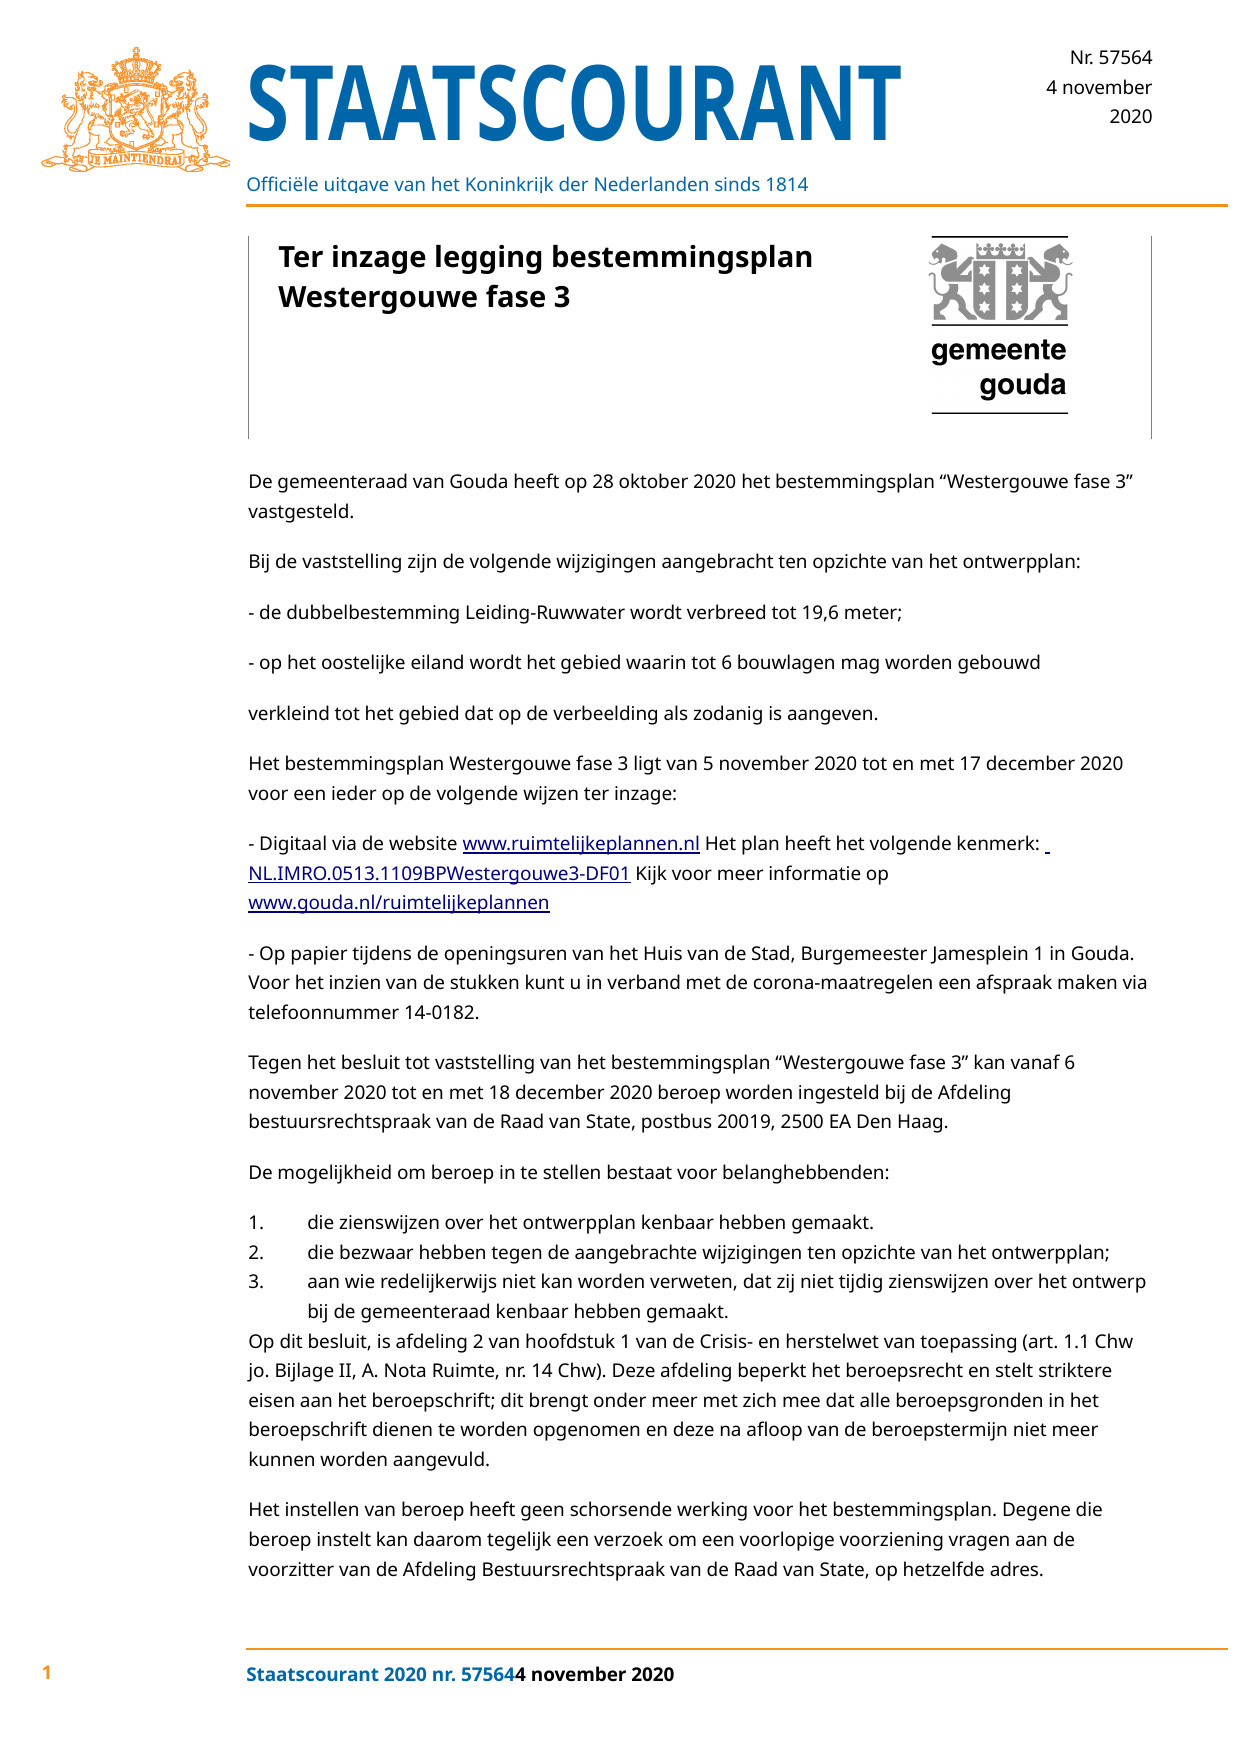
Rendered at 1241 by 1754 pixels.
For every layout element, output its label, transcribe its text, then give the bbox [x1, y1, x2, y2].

text - Digitaal via de website www.ruimtelijkeplannen.nl Het plan heeft het volgende kenmerk: NL.IMRO.0513.1109BPWestergouwe3-DF01 Kijk voor meer informatie op www.gouda.nl/ruimtelijkeplannen [248, 830, 1152, 915]
text Tegen het besluit tot vaststelling van het bestemmingsplan “Westergouwe fase 3” kan vanaf 6 november 2020 tot en met 18 december 2020 beroep worden ingesteld bij de Afdeling bestuursrechtspraak van de Raad van State, postbus 20019, 2500 EA Den Haag. [248, 1049, 1152, 1134]
text De mogelijkheid om beroep in te stellen bestaat voor belanghebbenden: [248, 1159, 1152, 1185]
text Het bestemmingsplan Westergouwe fase 3 ligt van 5 november 2020 tot en met 17 december 2020 voor een ieder op de volgende wijzen ter inzage: [248, 750, 1152, 806]
text Het instellen van beroep heeft geen schorsende werking voor het bestemmingsplan. Degene die beroep instelt kan daarom tegelijk een verzoek om een voorlopige voorziening vragen aan de voorzitter van de Afdeling Bestuursrechtspraak van de Raad van State, op hetzelfde adres. [248, 1497, 1152, 1581]
text - Op papier tijdens de openingsuren van het Huis van de Stad, Burgemeester Jamesplein 1 in Gouda. Voor het inzien van de stukken kunt u in verband met de corona-maatregelen een afspraak maken via telefoonnummer 14-0182. [248, 940, 1152, 1025]
table_header [1073, 236, 1151, 413]
list die zienswijzen over het ontwerpplan kenbaar hebben gemaakt. [248, 1209, 1152, 1235]
table_header Ter inzage legging bestemmingsplan Westergouwe fase 3 [249, 236, 850, 439]
list die bezwaar hebben tegen de aangebrachte wijzigingen ten opzichte van het ontwerpplan; [248, 1239, 1152, 1265]
text - op het oostelijke eiland wordt het gebied waarin tot 6 bouwlagen mag worden gebouwd [248, 649, 1152, 675]
text De gemeenteraad van Gouda heeft op 28 oktober 2020 het bestemmingsplan “Westergouwe fase 3” vastgesteld. [248, 469, 1152, 524]
list aan wie redelijkerwijs niet kan worden verweten, dat zij niet tijdig zienswijzen over het ontwerp bij de gemeenteraad kenbaar hebben gemaakt. [248, 1269, 1152, 1324]
text verkleind tot het gebied dat op de verbeelding als zodanig is aangeven. [248, 700, 1152, 726]
table_header [850, 236, 928, 413]
text - de dubbelbestemming Leiding-Ruwwater wordt verbreed tot 19,6 meter; [248, 599, 1152, 625]
picture [41, 47, 231, 172]
text Op dit besluit, is afdeling 2 van hoofdstuk 1 van de Crisis- en herstelwet van toepassing (art. 1.1 Chw jo. Bijlage II, A. Nota Ruimte, nr. 14 Chw). Deze afdeling beperkt het beroepsrecht en stelt striktere eisen aan het beroepschrift; dit brengt onder meer met zich mee dat alle beroepsgronden in het beroepschrift dienen te worden opgenomen en deze na afloop van de beroepstermijn niet meer kunnen worden aangevuld. [248, 1328, 1152, 1472]
picture [928, 236, 1073, 414]
text Bij de vaststelling zijn de volgende wijzigingen aangebracht ten opzichte van het ontwerpplan: [248, 549, 1152, 574]
table_header [850, 414, 1151, 439]
